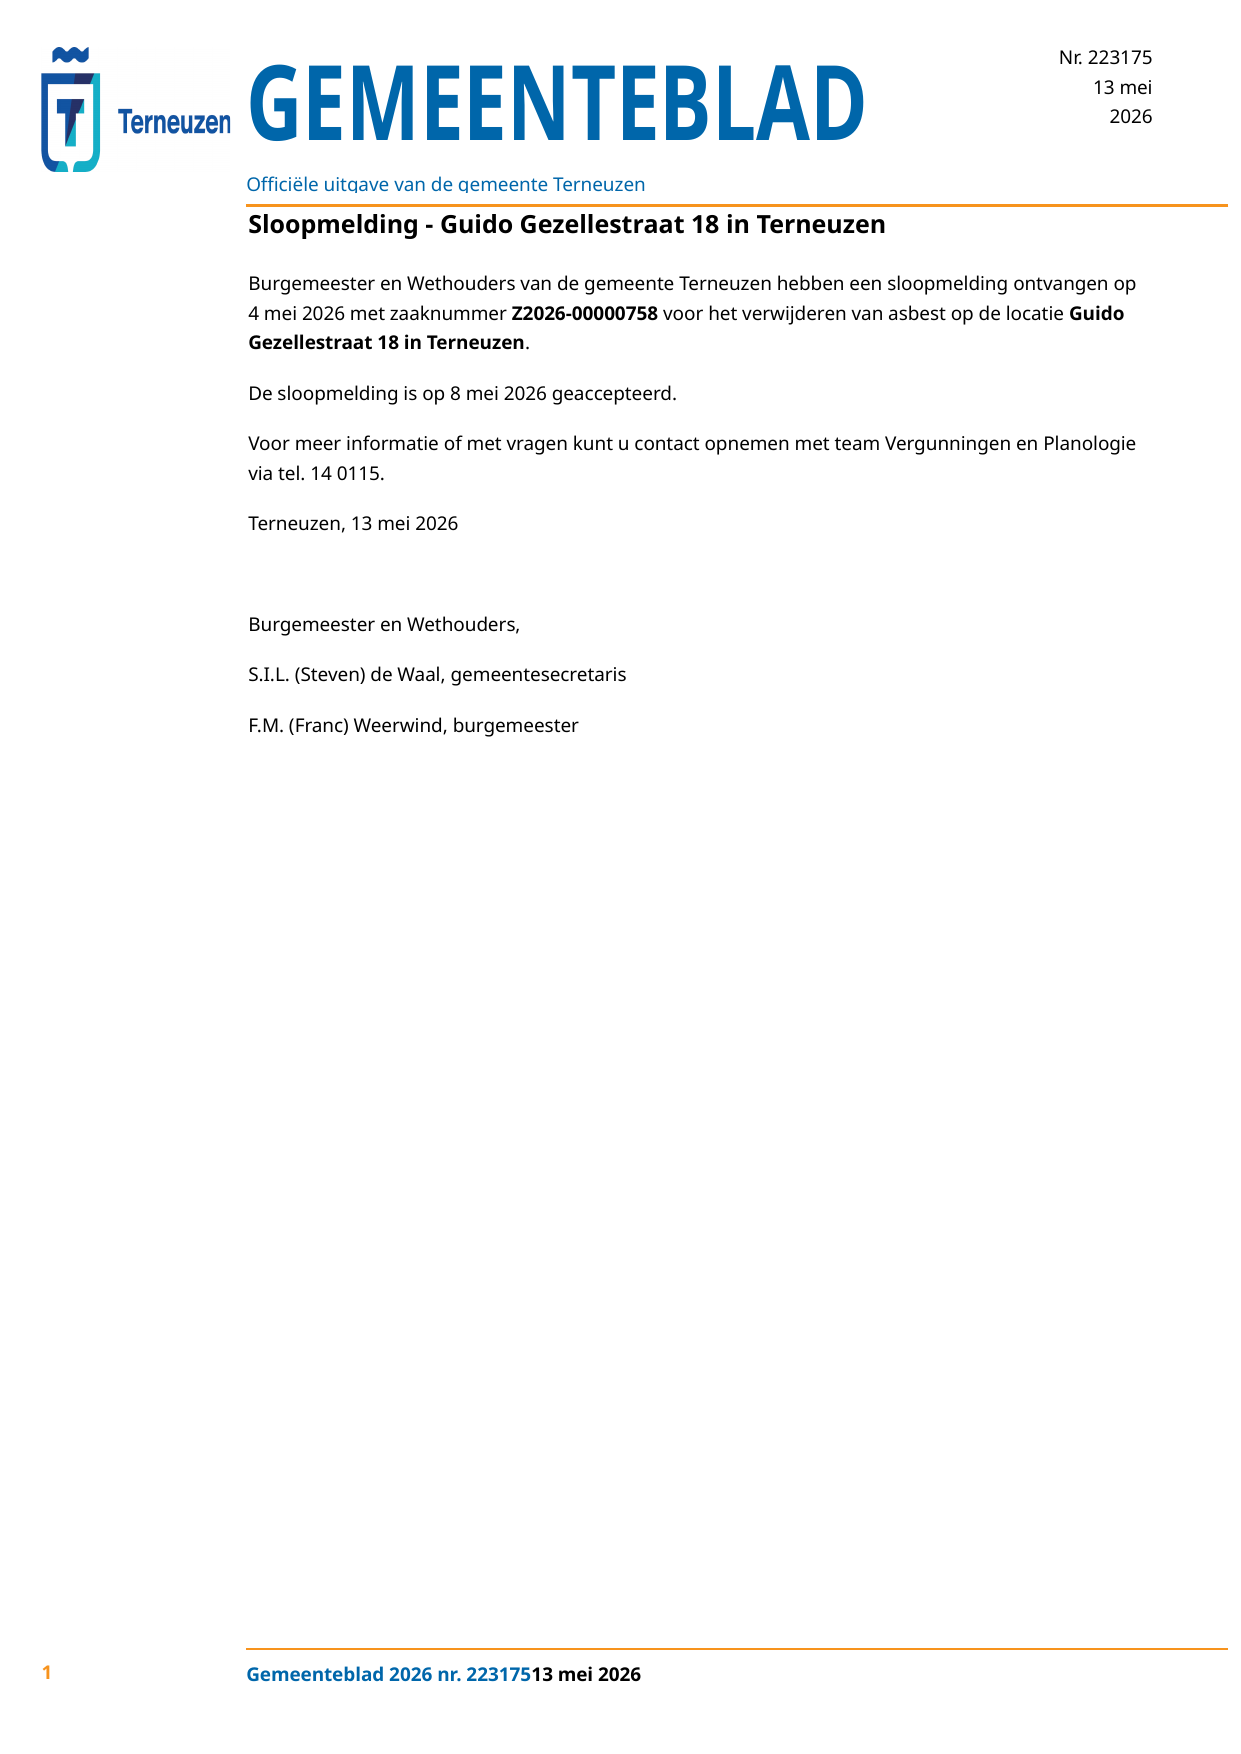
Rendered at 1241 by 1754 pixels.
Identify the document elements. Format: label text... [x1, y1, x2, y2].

text F.M. (Franc) Weerwind, burgemeester [248, 712, 1152, 738]
text Voor meer informatie of met vragen kunt u contact opnemen met team Vergunningen en Planologie via tel. 14 0115. [248, 430, 1152, 486]
text Burgemeester en Wethouders van de gemeente Terneuzen hebben een sloopmelding ontvangen op 4 mei 2026 met zaaknummer Z2026-00000758 voor het verwijderen van asbest op de locatie Guido Gezellestraat 18 in Terneuzen. [248, 270, 1152, 355]
text Sloopmelding - Guido Gezellestraat 18 in Terneuzen [248, 207, 1152, 241]
text De sloopmelding is op 8 mei 2026 geaccepteerd. [248, 380, 1152, 406]
text Terneuzen, 13 mei 2026 [248, 510, 1152, 536]
text S.I.L. (Steven) de Waal, gemeentesecretaris [248, 662, 1152, 687]
text Burgemeester en Wethouders, [248, 611, 1152, 637]
picture [41, 47, 231, 172]
